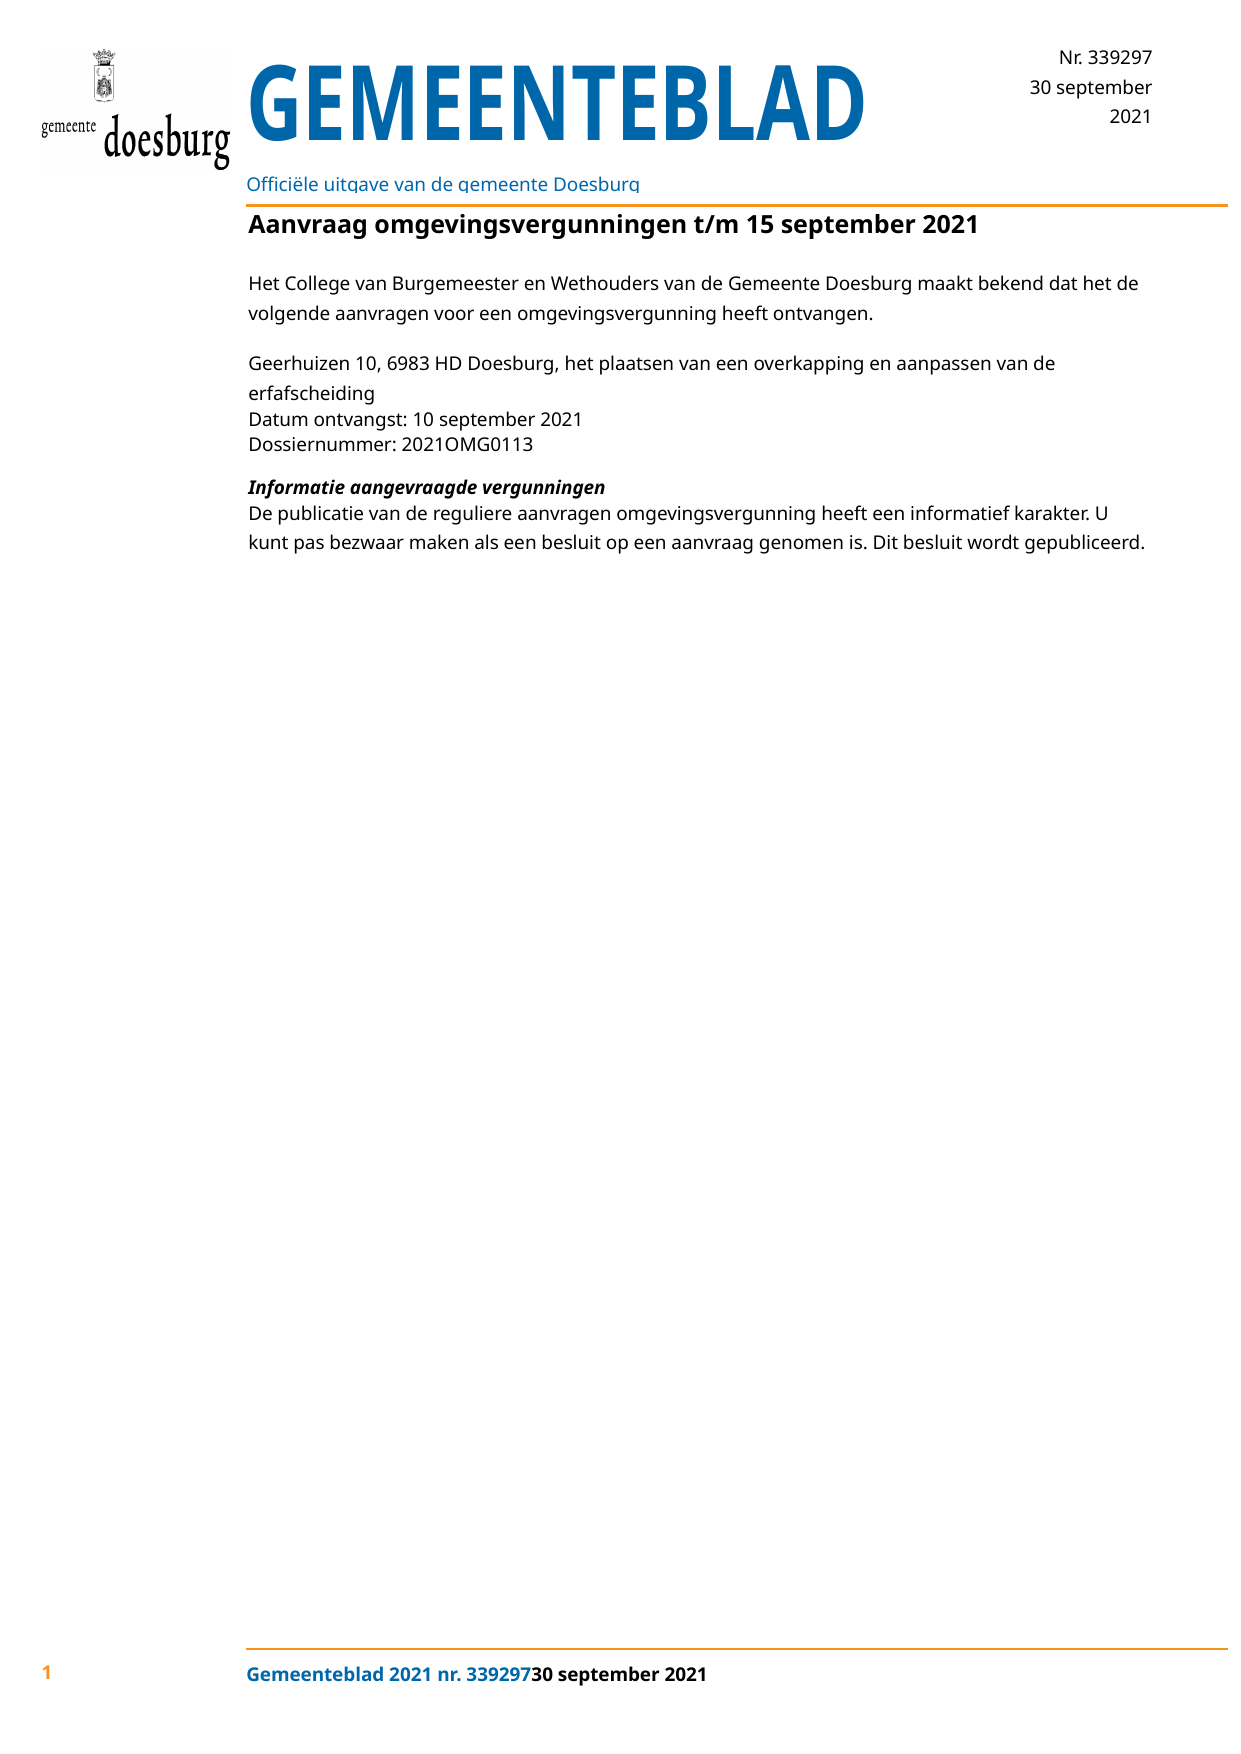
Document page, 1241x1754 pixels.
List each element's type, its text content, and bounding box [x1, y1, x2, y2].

text Informatie aangevraagde vergunningen [248, 474, 1152, 500]
text Aanvraag omgevingsvergunningen t/m 15 september 2021 [248, 207, 1152, 241]
table_cell Dossiernummer: 2021OMG0113 [248, 431, 1152, 457]
table_header Geerhuizen 10, 6983 HD Doesburg, het plaatsen van een overkapping en aanpassen van de erfafscheiding [248, 350, 1152, 406]
text Het College van Burgemeester en Wethouders van de Gemeente Doesburg maakt bekend dat het de volgende aanvragen voor een omgevingsvergunning heeft ontvangen. [248, 270, 1152, 326]
text De publicatie van de reguliere aanvragen omgevingsvergunning heeft een informatief karakter. U kunt pas bezwaar maken als een besluit op een aanvraag genomen is. Dit besluit wordt gepubliceerd. [248, 500, 1152, 555]
table_cell Datum ontvangst: 10 september 2021 [248, 406, 1152, 431]
picture [41, 47, 231, 172]
